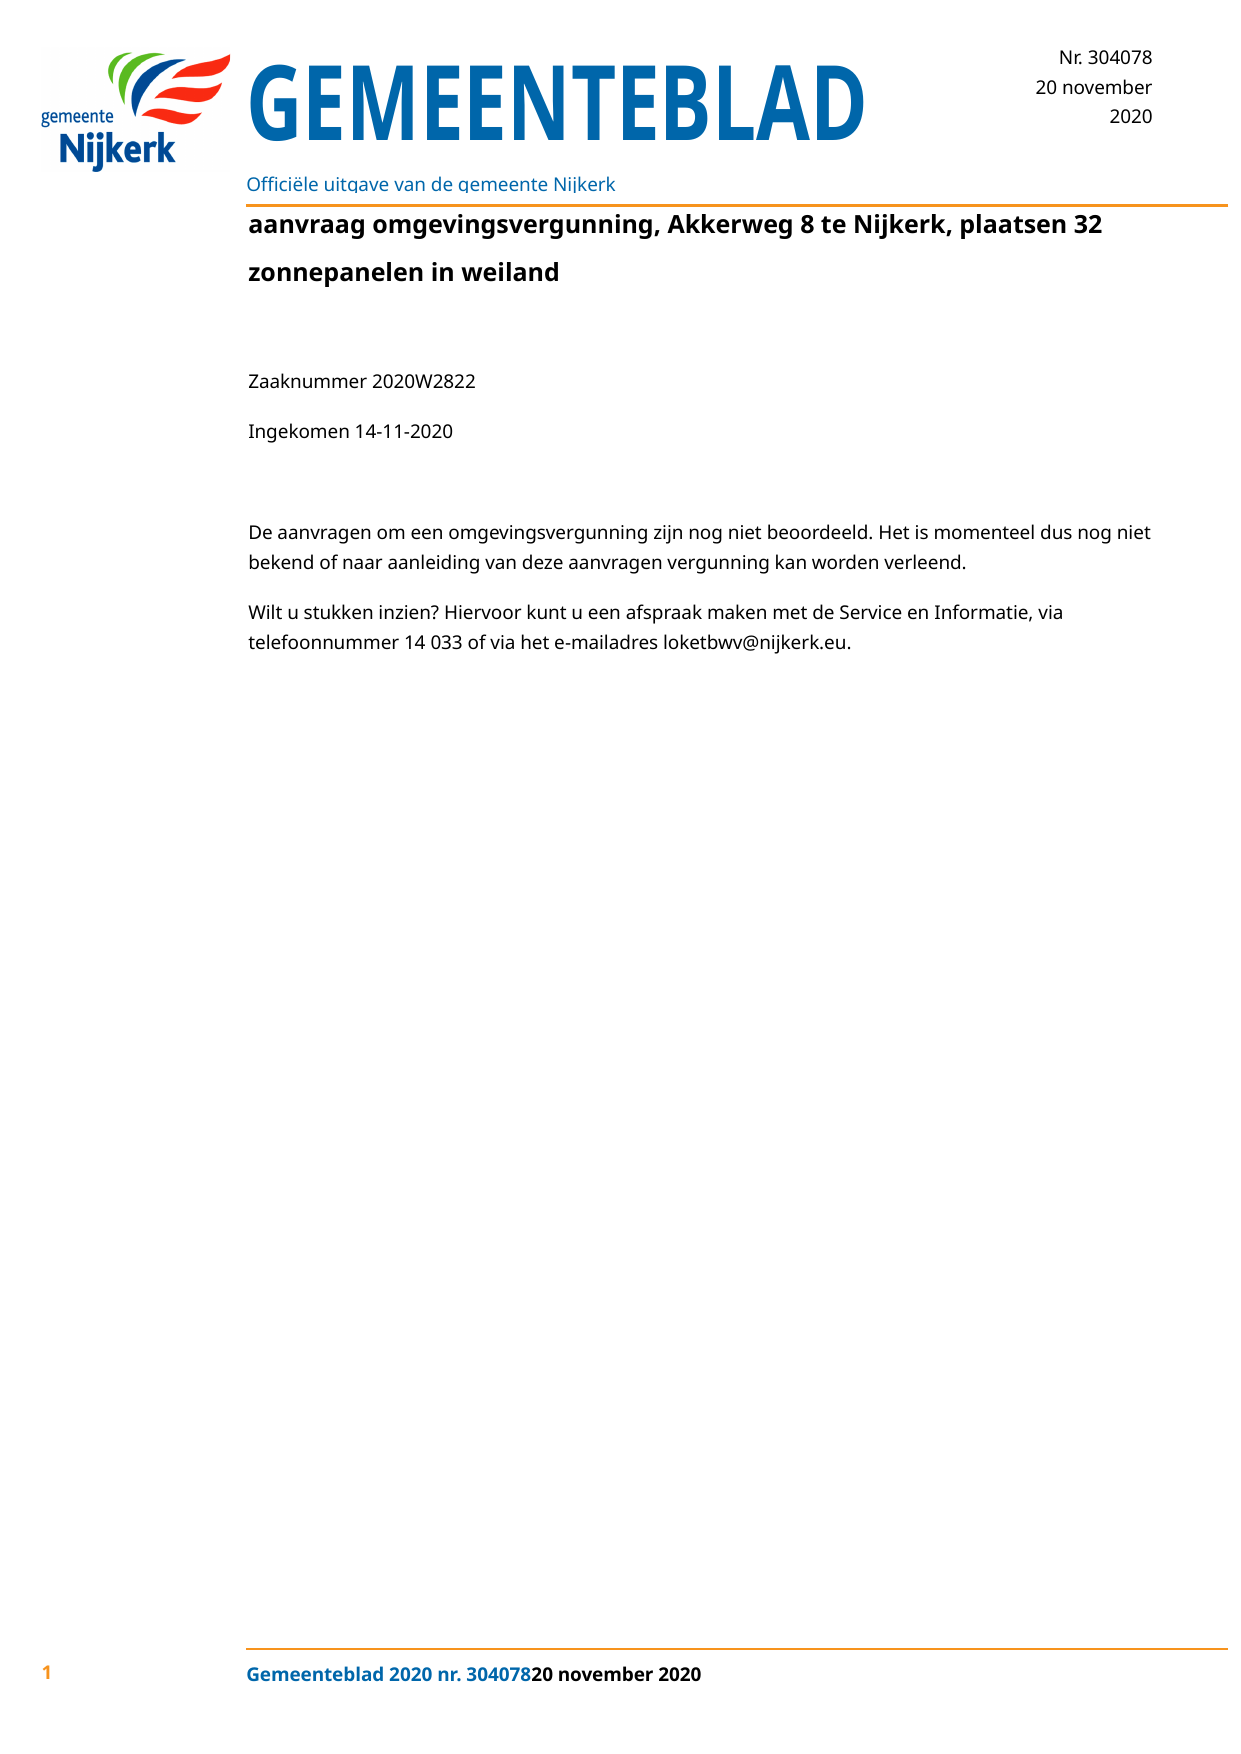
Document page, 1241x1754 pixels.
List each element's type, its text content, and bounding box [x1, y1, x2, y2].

text Ingekomen 14-11-2020 [248, 419, 1152, 444]
text Zaaknummer 2020W2822 [248, 368, 1152, 394]
picture [41, 47, 231, 172]
text De aanvragen om een omgevingsvergunning zijn nog niet beoordeeld. Het is momenteel dus nog niet bekend of naar aanleiding van deze aanvragen vergunning kan worden verleend. [248, 519, 1152, 575]
text aanvraag omgevingsvergunning, Akkerweg 8 te Nijkerk, plaatsen 32 zonnepanelen in weiland [248, 207, 1152, 288]
text Wilt u stukken inzien? Hiervoor kunt u een afspraak maken met de Service en Informatie, via telefoonnummer 14 033 of via het e-mailadres loketbwv@nijkerk.eu. [248, 599, 1152, 655]
